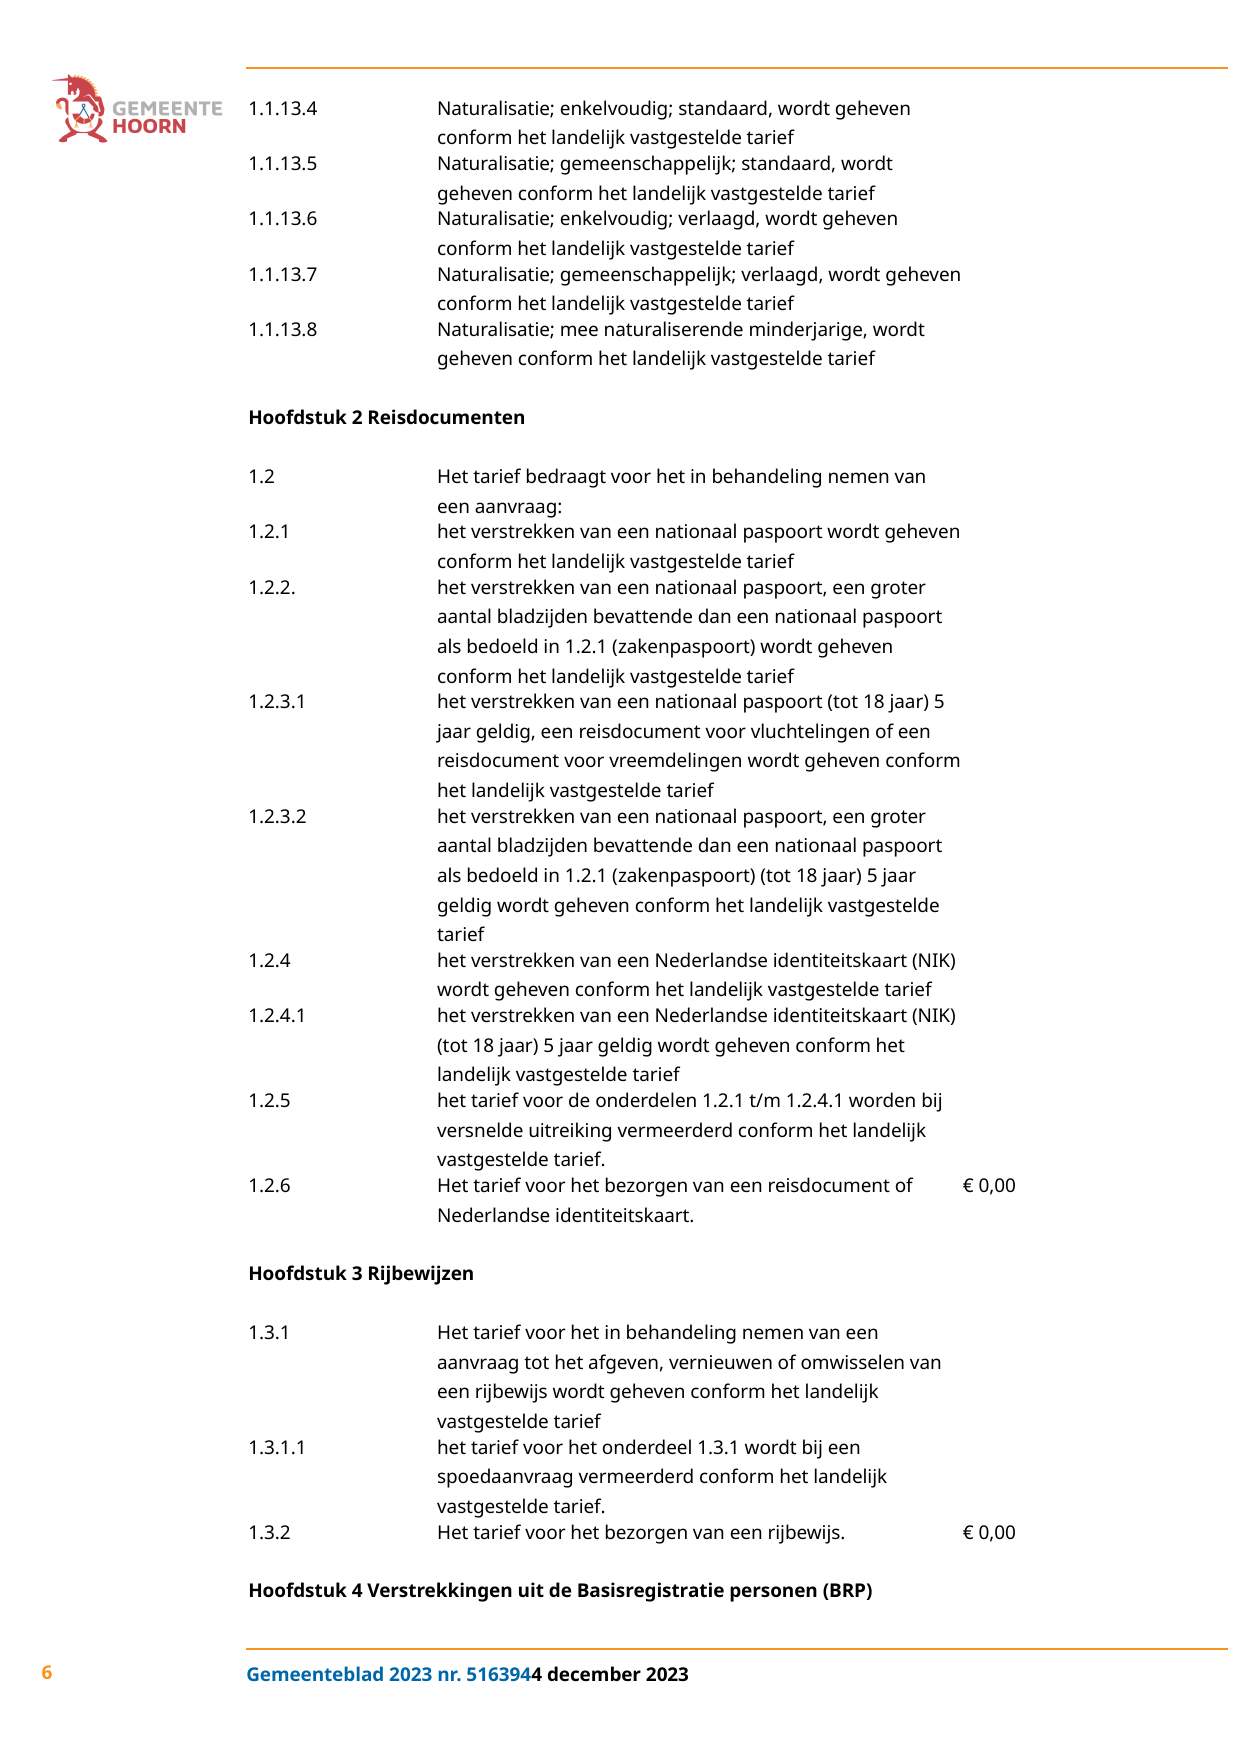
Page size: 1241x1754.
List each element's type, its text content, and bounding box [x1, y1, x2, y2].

table_header [963, 464, 1152, 519]
table_cell [963, 205, 1152, 261]
table_cell 1.3.2 [248, 1519, 437, 1545]
table_header 1.2 [248, 464, 437, 519]
table_cell € 0,00 [963, 1519, 1152, 1545]
table_cell [963, 947, 1152, 1002]
table_cell [963, 1003, 1152, 1087]
table_cell 1.1.13.7 [248, 261, 437, 316]
table_cell 1.2.3.1 [248, 689, 437, 803]
table_cell 1.2.4.1 [248, 1003, 437, 1087]
table_cell het verstrekken van een nationaal paspoort (tot 18 jaar) 5 jaar geldig, een reisdocument voor vluchtelingen of een reisdocument voor vreemdelingen wordt geheven conform het landelijk vastgestelde tarief [437, 689, 963, 803]
table_cell € 0,00 [963, 1172, 1152, 1227]
table_cell Naturalisatie; enkelvoudig; verlaagd, wordt geheven conform het landelijk vastgestelde tarief [437, 205, 963, 261]
table_cell 1.1.13.8 [248, 316, 437, 371]
table_cell [963, 316, 1152, 371]
table_cell 1.3.1.1 [248, 1434, 437, 1519]
table_cell Het tarief voor het bezorgen van een rijbewijs. [437, 1519, 963, 1545]
text Hoofdstuk 4 Verstrekkingen uit de Basisregistratie personen (BRP) [248, 1577, 1152, 1603]
table_cell [963, 519, 1152, 574]
picture [41, 47, 231, 172]
table_cell Het tarief voor het bezorgen van een reisdocument of Nederlandse identiteitskaart. [437, 1172, 963, 1227]
table_cell het tarief voor de onderdelen 1.2.1 t/m 1.2.4.1 worden bij versnelde uitreiking vermeerderd conform het landelijk vastgestelde tarief. [437, 1087, 963, 1172]
table_cell [963, 261, 1152, 316]
table_cell het tarief voor het onderdeel 1.3.1 wordt bij een spoedaanvraag vermeerderd conform het landelijk vastgestelde tarief. [437, 1434, 963, 1519]
table_cell [963, 95, 1152, 150]
text Hoofdstuk 2 Reisdocumenten [248, 404, 1152, 430]
table_cell [963, 150, 1152, 205]
table_cell het verstrekken van een Nederlandse identiteitskaart (NIK) (tot 18 jaar) 5 jaar geldig wordt geheven conform het landelijk vastgestelde tarief [437, 1003, 963, 1087]
table_cell 1.2.3.2 [248, 803, 437, 947]
table_cell 1.2.6 [248, 1172, 437, 1227]
table_cell Naturalisatie; mee naturaliserende minderjarige, wordt geheven conform het landelijk vastgestelde tarief [437, 316, 963, 371]
table_cell [963, 574, 1152, 688]
table_cell 1.1.13.5 [248, 150, 437, 205]
table_cell 1.1.13.6 [248, 205, 437, 261]
table_cell [963, 1434, 1152, 1519]
table_header [963, 1320, 1152, 1434]
table_cell het verstrekken van een nationaal paspoort wordt geheven conform het landelijk vastgestelde tarief [437, 519, 963, 574]
table_cell het verstrekken van een nationaal paspoort, een groter aantal bladzijden bevattende dan een nationaal paspoort als bedoeld in 1.2.1 (zakenpaspoort) wordt geheven conform het landelijk vastgestelde tarief [437, 574, 963, 688]
table_cell het verstrekken van een Nederlandse identiteitskaart (NIK) wordt geheven conform het landelijk vastgestelde tarief [437, 947, 963, 1002]
table_header Het tarief voor het in behandeling nemen van een aanvraag tot het afgeven, vernieuwen of omwisselen van een rijbewijs wordt geheven conform het landelijk vastgestelde tarief [437, 1320, 963, 1434]
table_cell 1.2.2. [248, 574, 437, 688]
table_cell 1.2.1 [248, 519, 437, 574]
table_cell [963, 689, 1152, 803]
table_cell [963, 803, 1152, 947]
table_cell 1.1.13.4 [248, 95, 437, 150]
table_cell Naturalisatie; gemeenschappelijk; verlaagd, wordt geheven conform het landelijk vastgestelde tarief [437, 261, 963, 316]
table_cell 1.2.5 [248, 1087, 437, 1172]
table_cell Naturalisatie; gemeenschappelijk; standaard, wordt geheven conform het landelijk vastgestelde tarief [437, 150, 963, 205]
table_header Het tarief bedraagt voor het in behandeling nemen van een aanvraag: [437, 464, 963, 519]
table_header 1.3.1 [248, 1320, 437, 1434]
table_cell 1.2.4 [248, 947, 437, 1002]
table_cell het verstrekken van een nationaal paspoort, een groter aantal bladzijden bevattende dan een nationaal paspoort als bedoeld in 1.2.1 (zakenpaspoort) (tot 18 jaar) 5 jaar geldig wordt geheven conform het landelijk vastgestelde tarief [437, 803, 963, 947]
text Hoofdstuk 3 Rijbewijzen [248, 1260, 1152, 1286]
table_cell [963, 1087, 1152, 1172]
table_cell Naturalisatie; enkelvoudig; standaard, wordt geheven conform het landelijk vastgestelde tarief [437, 95, 963, 150]
